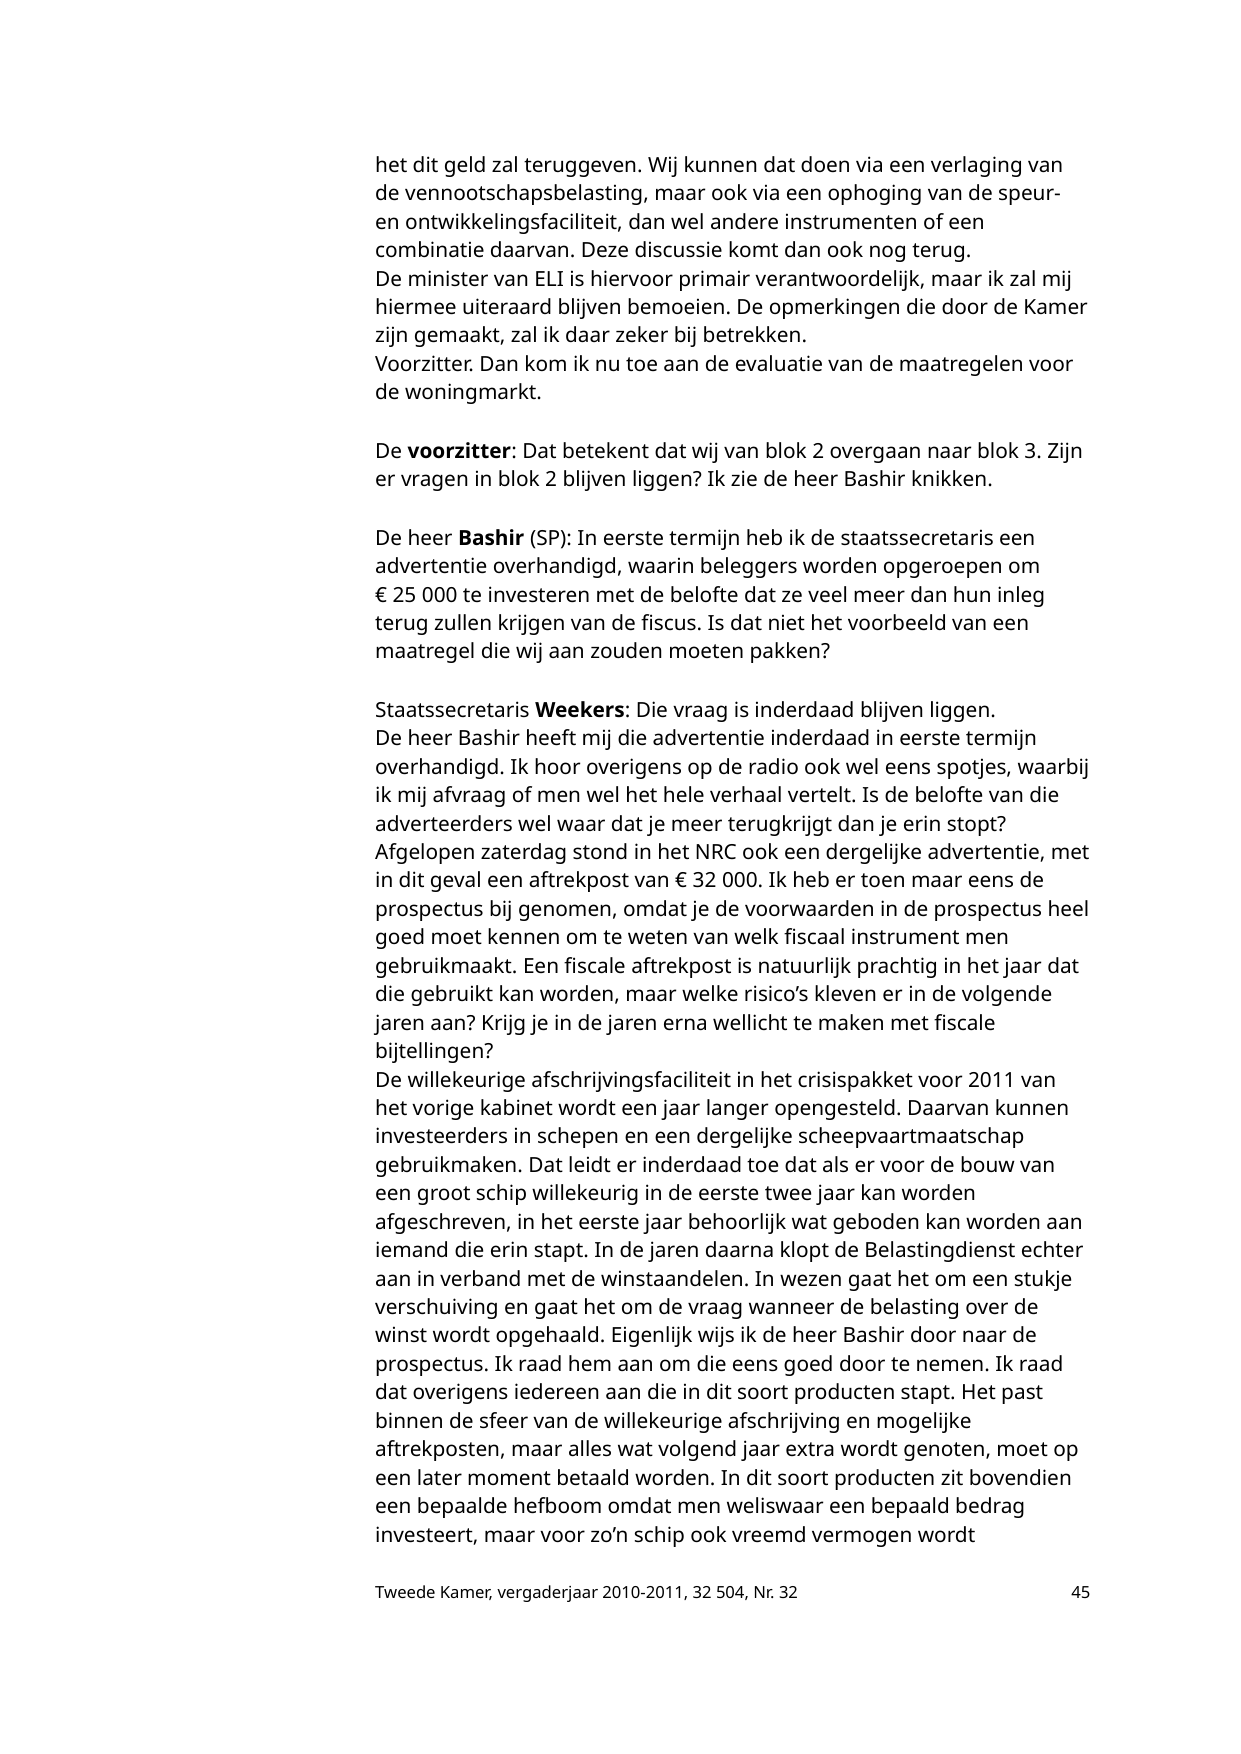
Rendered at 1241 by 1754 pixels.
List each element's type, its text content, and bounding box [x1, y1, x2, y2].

text De minister van ELI is hiervoor primair verantwoordelijk, maar ik zal mij hiermee uiteraard blijven bemoeien. De opmerkingen die door de Kamer zijn gemaakt, zal ik daar zeker bij betrekken. [375, 264, 1090, 349]
text De heer Bashir (SP): In eerste termijn heb ik de staatssecretaris een advertentie overhandigd, waarin beleggers worden opgeroepen om € 25 000 te investeren met de belofte dat ze veel meer dan hun inleg terug zullen krijgen van de fiscus. Is dat niet het voorbeeld van een maatregel die wij aan zouden moeten pakken? [375, 523, 1090, 665]
text De heer Bashir heeft mij die advertentie inderdaad in eerste termijn overhandigd. Ik hoor overigens op de radio ook wel eens spotjes, waarbij ik mij afvraag of men wel het hele verhaal vertelt. Is de belofte van die adverteerders wel waar dat je meer terugkrijgt dan je erin stopt? Afgelopen zaterdag stond in het NRC ook een dergelijke advertentie, met in dit geval een aftrekpost van € 32 000. Ik heb er toen maar eens de prospectus bij genomen, omdat je de voorwaarden in de prospectus heel goed moet kennen om te weten van welk fiscaal instrument men gebruikmaakt. Een fiscale aftrekpost is natuurlijk prachtig in het jaar dat die gebruikt kan worden, maar welke risico’s kleven er in de volgende jaren aan? Krijg je in de jaren erna wellicht te maken met fiscale bijtellingen? [375, 723, 1090, 1065]
text Staatssecretaris Weekers: Die vraag is inderdaad blijven liggen. [375, 695, 1090, 723]
text De willekeurige afschrijvingsfaciliteit in het crisispakket voor 2011 van het vorige kabinet wordt een jaar langer opengesteld. Daarvan kunnen investeerders in schepen en een dergelijke scheepvaartmaatschap gebruikmaken. Dat leidt er inderdaad toe dat als er voor de bouw van een groot schip willekeurig in de eerste twee jaar kan worden afgeschreven, in het eerste jaar behoorlijk wat geboden kan worden aan iemand die erin stapt. In de jaren daarna klopt de Belastingdienst echter aan in verband met de winstaandelen. In wezen gaat het om een stukje verschuiving en gaat het om de vraag wanneer de belasting over de winst wordt opgehaald. Eigenlijk wijs ik de heer Bashir door naar de prospectus. Ik raad hem aan om die eens goed door te nemen. Ik raad dat overigens iedereen aan die in dit soort producten stapt. Het past binnen de sfeer van de willekeurige afschrijving en mogelijke aftrekposten, maar alles wat volgend jaar extra wordt genoten, moet op een later moment betaald worden. In dit soort producten zit bovendien een bepaalde hefboom omdat men weliswaar een bepaald bedrag investeert, maar voor zo’n schip ook vreemd vermogen wordt [375, 1065, 1090, 1548]
text De voorzitter: Dat betekent dat wij van blok 2 overgaan naar blok 3. Zijn er vragen in blok 2 blijven liggen? Ik zie de heer Bashir knikken. [375, 436, 1090, 493]
text Voorzitter. Dan kom ik nu toe aan de evaluatie van de maatregelen voor de woningmarkt. [375, 349, 1090, 406]
text het dit geld zal teruggeven. Wij kunnen dat doen via een verlaging van de vennootschapsbelasting, maar ook via een ophoging van de speur- en ontwikkelingsfaciliteit, dan wel andere instrumenten of een combinatie daarvan. Deze discussie komt dan ook nog terug. [375, 150, 1090, 264]
